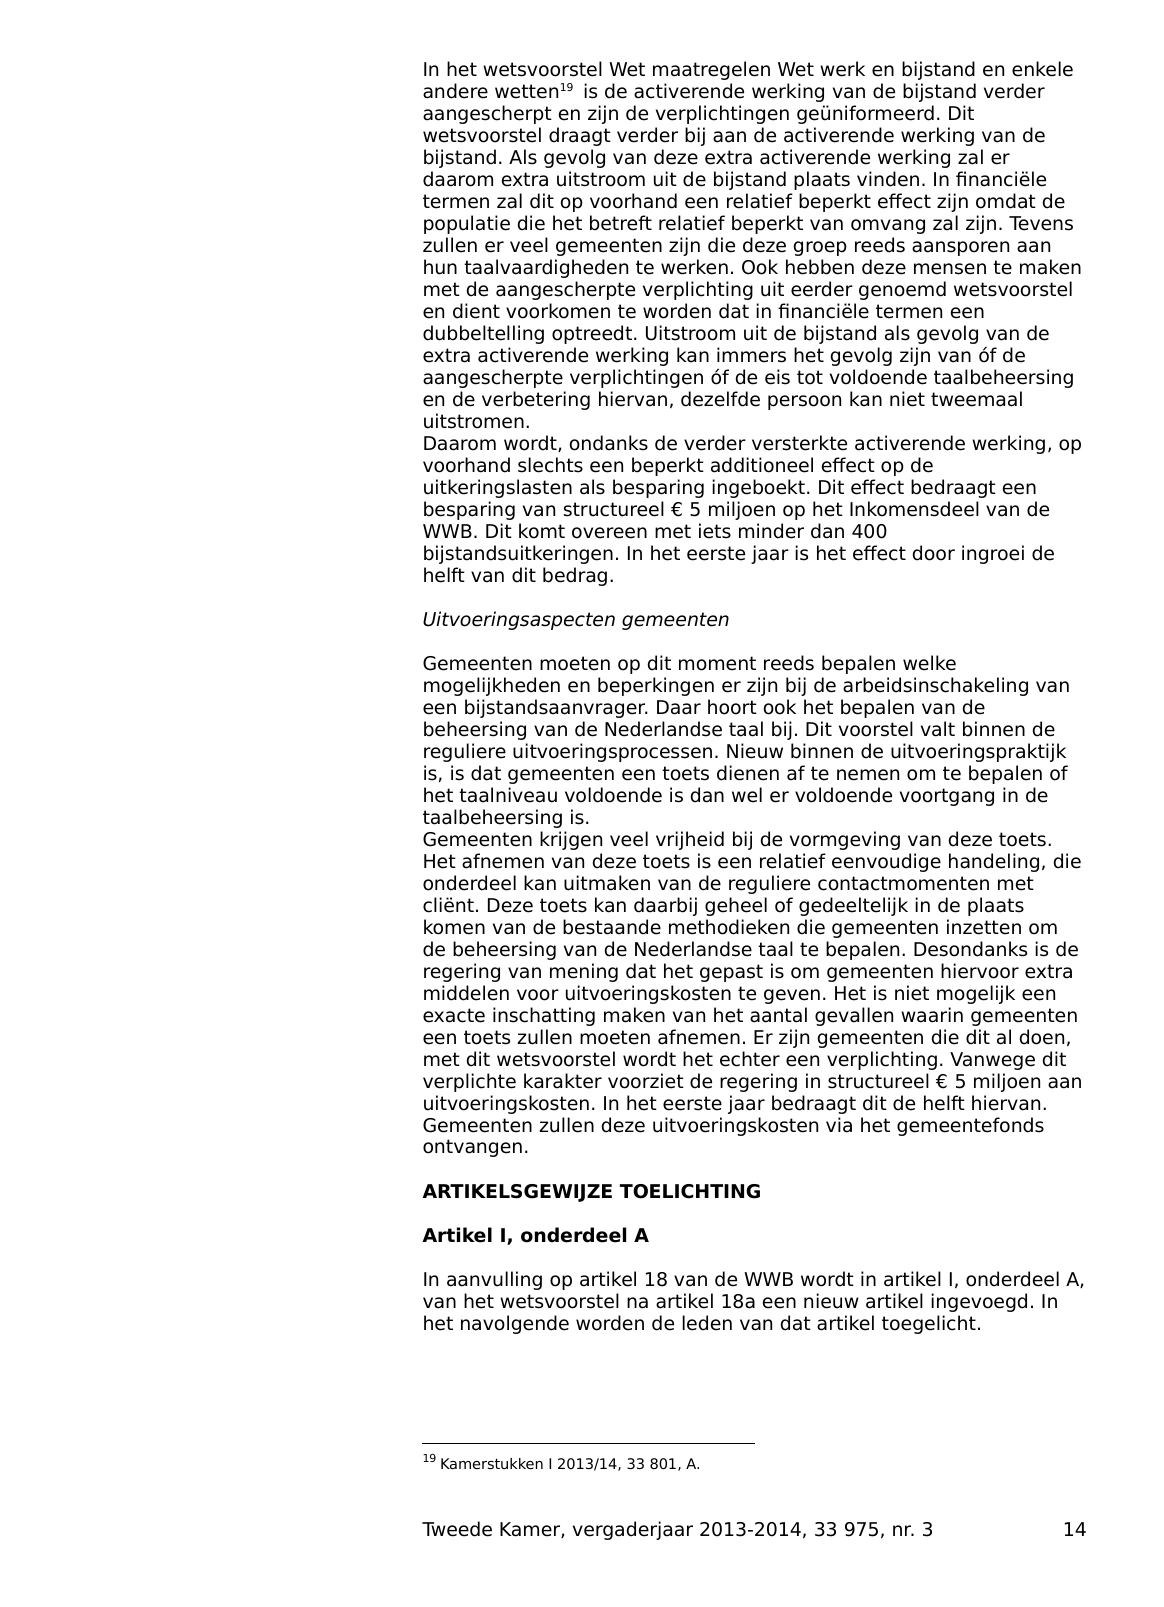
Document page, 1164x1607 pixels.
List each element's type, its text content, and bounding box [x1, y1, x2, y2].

text Kamerstukken I 2013/14, 33 801, A. [422, 1452, 1087, 1474]
text In het wetsvoorstel Wet maatregelen Wet werk en bijstand en enkele andere wetten is de activerende werking van de bijstand verder aangescherpt en zijn de verplichtingen geüniformeerd. Dit wetsvoorstel draagt verder bij aan de activerende werking van de bijstand. Als gevolg van deze extra activerende werking zal er daarom extra uitstroom uit de bijstand plaats vinden. In financiële termen zal dit op voorhand een relatief beperkt effect zijn omdat de populatie die het betreft relatief beperkt van omvang zal zijn. Tevens zullen er veel gemeenten zijn die deze groep reeds aansporen aan hun taalvaardigheden te werken. Ook hebben deze mensen te maken met de aangescherpte verplichting uit eerder genoemd wetsvoorstel en dient voorkomen te worden dat in financiële termen een dubbeltelling optreedt. Uitstroom uit de bijstand als gevolg van de extra activerende werking kan immers het gevolg zijn van óf de aangescherpte verplichtingen óf de eis tot voldoende taalbeheersing en de verbetering hiervan, dezelfde persoon kan niet tweemaal uitstromen. [422, 59, 1087, 433]
subtitle ARTIKELSGEWIJZE TOELICHTING [422, 1181, 1087, 1203]
text Gemeenten krijgen veel vrijheid bij de vormgeving van deze toets. Het afnemen van deze toets is een relatief eenvoudige handeling, die onderdeel kan uitmaken van de reguliere contactmomenten met cliënt. Deze toets kan daarbij geheel of gedeeltelijk in de plaats komen van de bestaande methodieken die gemeenten inzetten om de beheersing van de Nederlandse taal te bepalen. Desondanks is de regering van mening dat het gepast is om gemeenten hiervoor extra middelen voor uitvoeringskosten te geven. Het is niet mogelijk een exacte inschatting maken van het aantal gevallen waarin gemeenten een toets zullen moeten afnemen. Er zijn gemeenten die dit al doen, met dit wetsvoorstel wordt het echter een verplichting. Vanwege dit verplichte karakter voorziet de regering in structureel € 5 miljoen aan uitvoeringskosten. In het eerste jaar bedraagt dit de helft hiervan. Gemeenten zullen deze uitvoeringskosten via het gemeentefonds ontvangen. [422, 829, 1087, 1158]
subtitle Artikel I, onderdeel A [422, 1225, 1087, 1247]
text Daarom wordt, ondanks de verder versterkte activerende werking, op voorhand slechts een beperkt additioneel effect op de uitkeringslasten als besparing ingeboekt. Dit effect bedraagt een besparing van structureel € 5 miljoen op het Inkomensdeel van de WWB. Dit komt overeen met iets minder dan 400 bijstandsuitkeringen. In het eerste jaar is het effect door ingroei de helft van dit bedrag. [422, 433, 1087, 587]
text Gemeenten moeten op dit moment reeds bepalen welke mogelijkheden en beperkingen er zijn bij de arbeidsinschakeling van een bijstandsaanvrager. Daar hoort ook het bepalen van de beheersing van de Nederlandse taal bij. Dit voorstel valt binnen de reguliere uitvoeringsprocessen. Nieuw binnen de uitvoeringspraktijk is, is dat gemeenten een toets dienen af te nemen om te bepalen of het taalniveau voldoende is dan wel er voldoende voortgang in de taalbeheersing is. [422, 653, 1087, 829]
subtitle Uitvoeringsaspecten gemeenten [422, 609, 1087, 631]
text In aanvulling op artikel 18 van de WWB wordt in artikel I, onderdeel A, van het wetsvoorstel na artikel 18a een nieuw artikel ingevoegd. In het navolgende worden de leden van dat artikel toegelicht. [422, 1269, 1087, 1335]
